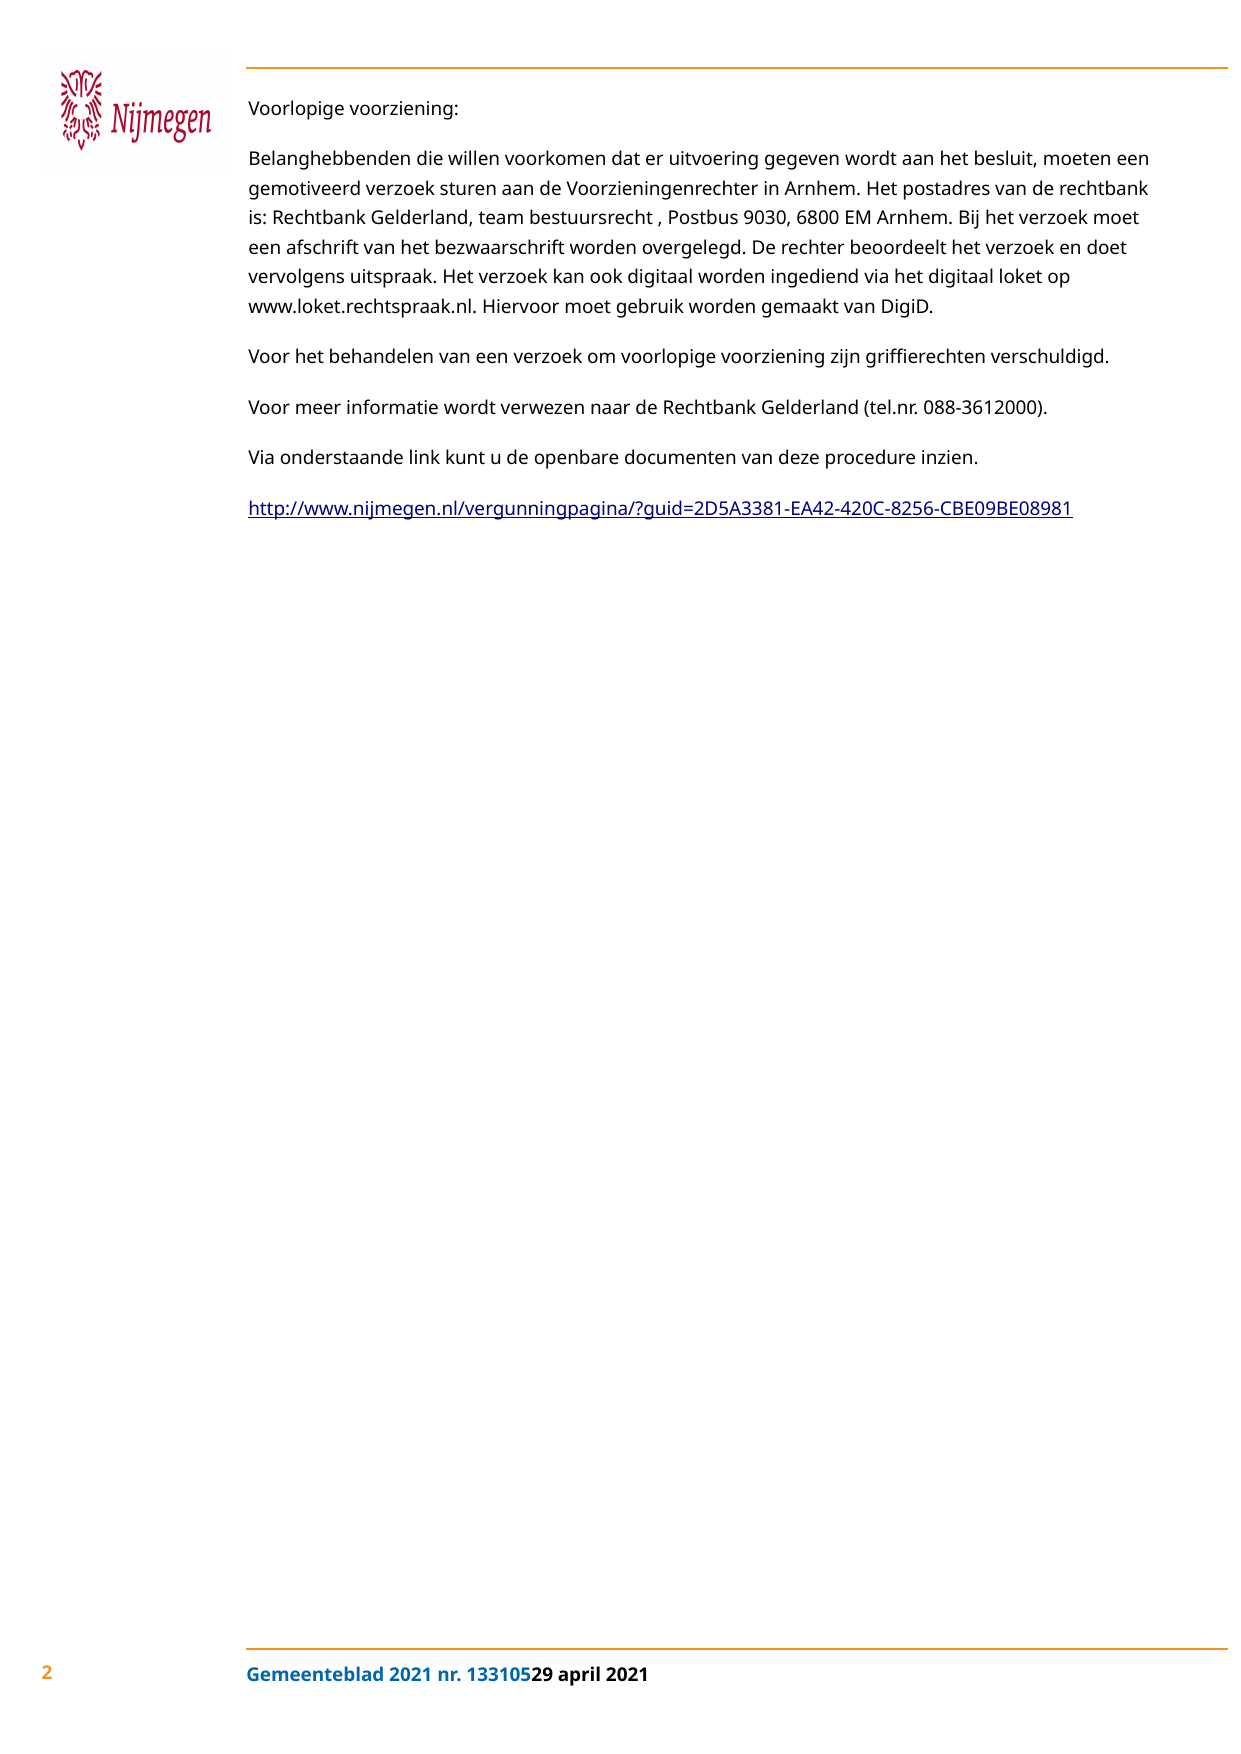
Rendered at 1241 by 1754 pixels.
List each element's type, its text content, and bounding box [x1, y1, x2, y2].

text Via onderstaande link kunt u de openbare documenten van deze procedure inzien. [248, 444, 1152, 470]
text http://www.nijmegen.nl/vergunningpagina/?guid=2D5A3381-EA42-420C-8256-CBE09BE08981 [248, 495, 1152, 521]
text Voor het behandelen van een verzoek om voorlopige voorziening zijn griffierechten verschuldigd. [248, 343, 1152, 369]
text Voorlopige voorziening: [248, 95, 1152, 121]
text Belanghebbenden die willen voorkomen dat er uitvoering gegeven wordt aan het besluit, moeten een gemotiveerd verzoek sturen aan de Voorzieningenrechter in Arnhem. Het postadres van de rechtbank is: Rechtbank Gelderland, team bestuursrecht , Postbus 9030, 6800 EM Arnhem. Bij het verzoek moet een afschrift van het bezwaarschrift worden overgelegd. De rechter beoordeelt het verzoek en doet vervolgens uitspraak. Het verzoek kan ook digitaal worden ingediend via het digitaal loket op www.loket.rechtspraak.nl. Hiervoor moet gebruik worden gemaakt van DigiD. [248, 145, 1152, 319]
text Voor meer informatie wordt verwezen naar de Rechtbank Gelderland (tel.nr. 088-3612000). [248, 394, 1152, 420]
picture [41, 47, 231, 172]
